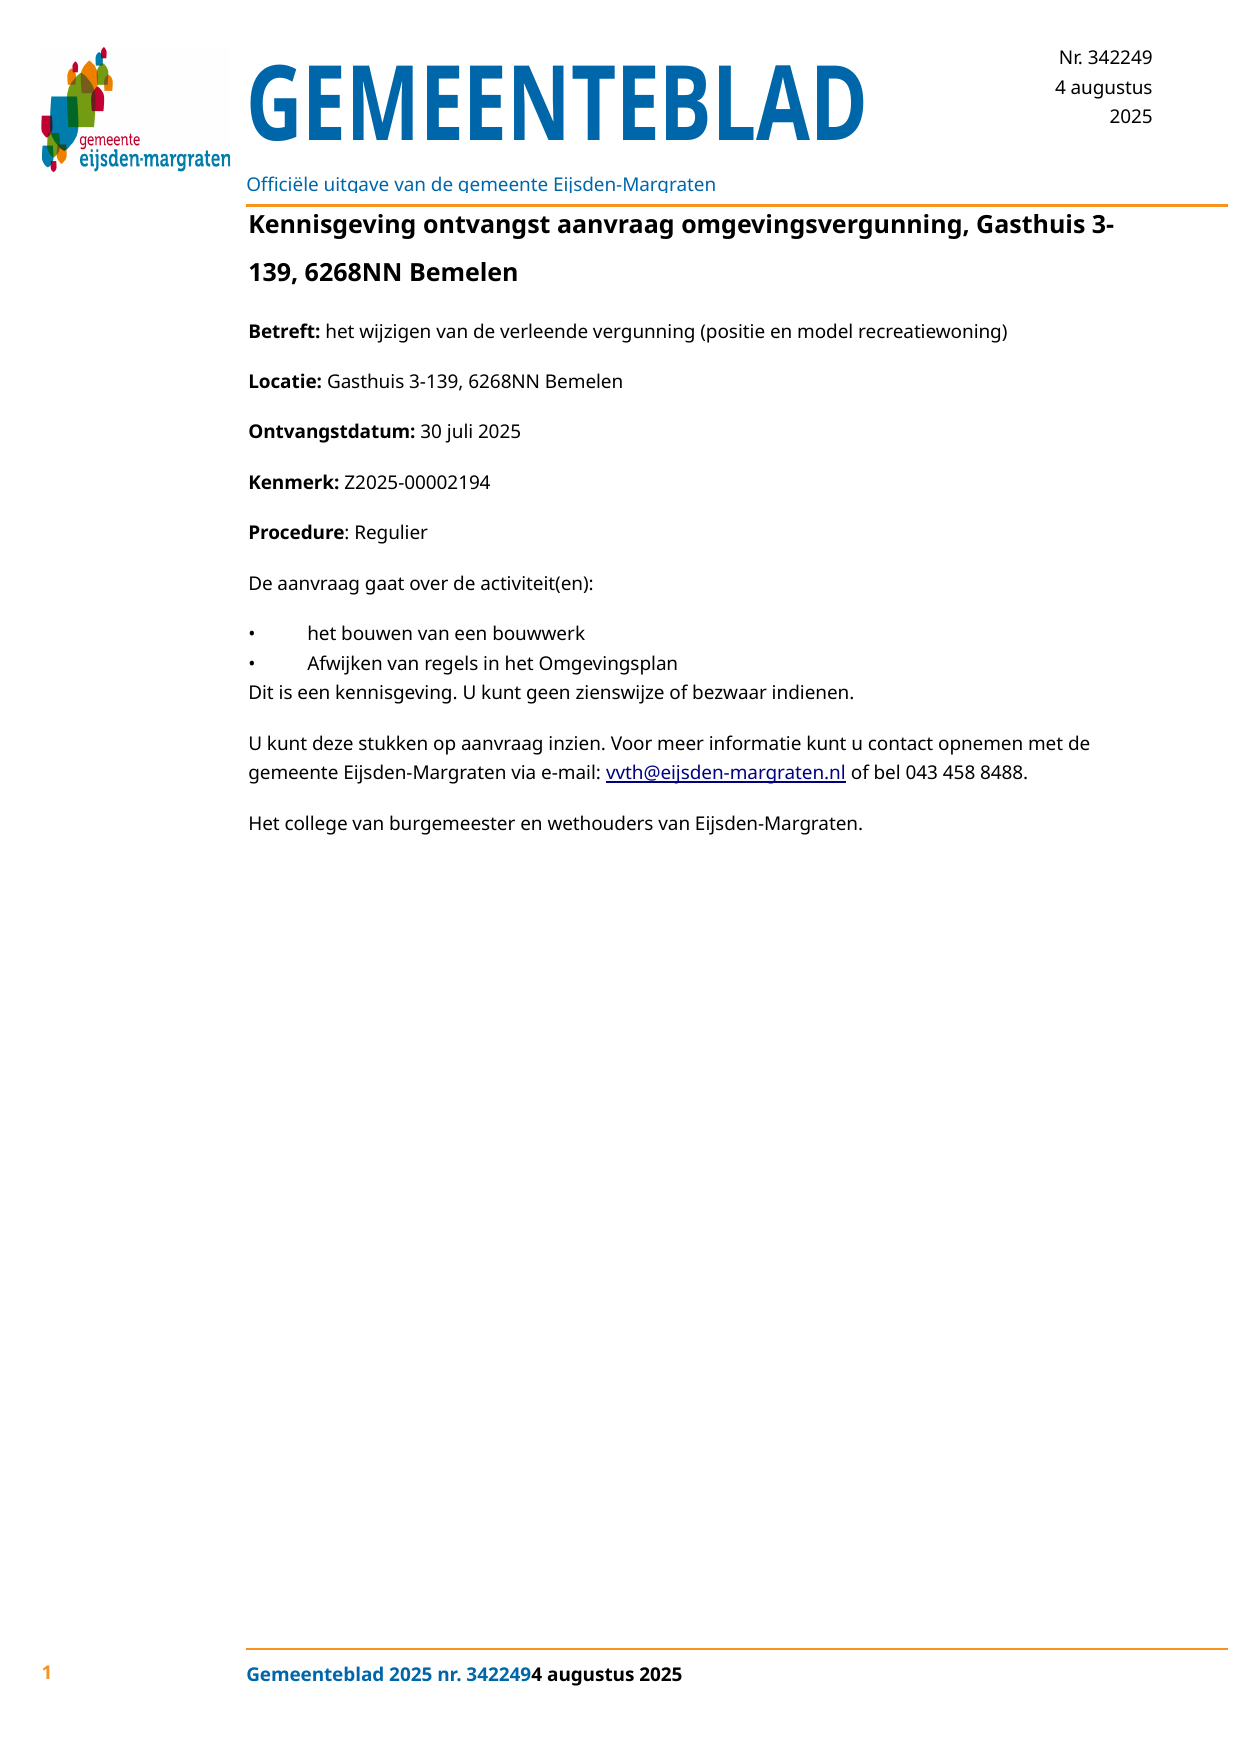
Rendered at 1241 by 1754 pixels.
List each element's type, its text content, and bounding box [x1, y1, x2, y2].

text Het college van burgemeester en wethouders van Eijsden-Margraten. [248, 810, 1152, 836]
text Betreft: het wijzigen van de verleende vergunning (positie en model recreatiewoning) [248, 318, 1152, 344]
text U kunt deze stukken op aanvraag inzien. Voor meer informatie kunt u contact opnemen met de gemeente Eijsden-Margraten via e-mail: vvth@eijsden-margraten.nl of bel 043 458 8488. [248, 730, 1152, 785]
text Locatie: Gasthuis 3-139, 6268NN Bemelen [248, 368, 1152, 394]
text Kennisgeving ontvangst aanvraag omgevingsvergunning, Gasthuis 3-139, 6268NN Bemelen [248, 207, 1152, 288]
text Procedure: Regulier [248, 519, 1152, 545]
list het bouwen van een bouwwerk [248, 620, 1152, 646]
text Kenmerk: Z2025-00002194 [248, 469, 1152, 495]
list Afwijken van regels in het Omgevingsplan [248, 650, 1152, 676]
text De aanvraag gaat over de activiteit(en): [248, 570, 1152, 596]
text Ontvangstdatum: 30 juli 2025 [248, 419, 1152, 444]
text Dit is een kennisgeving. U kunt geen zienswijze of bezwaar indienen. [248, 679, 1152, 705]
picture [41, 47, 231, 172]
